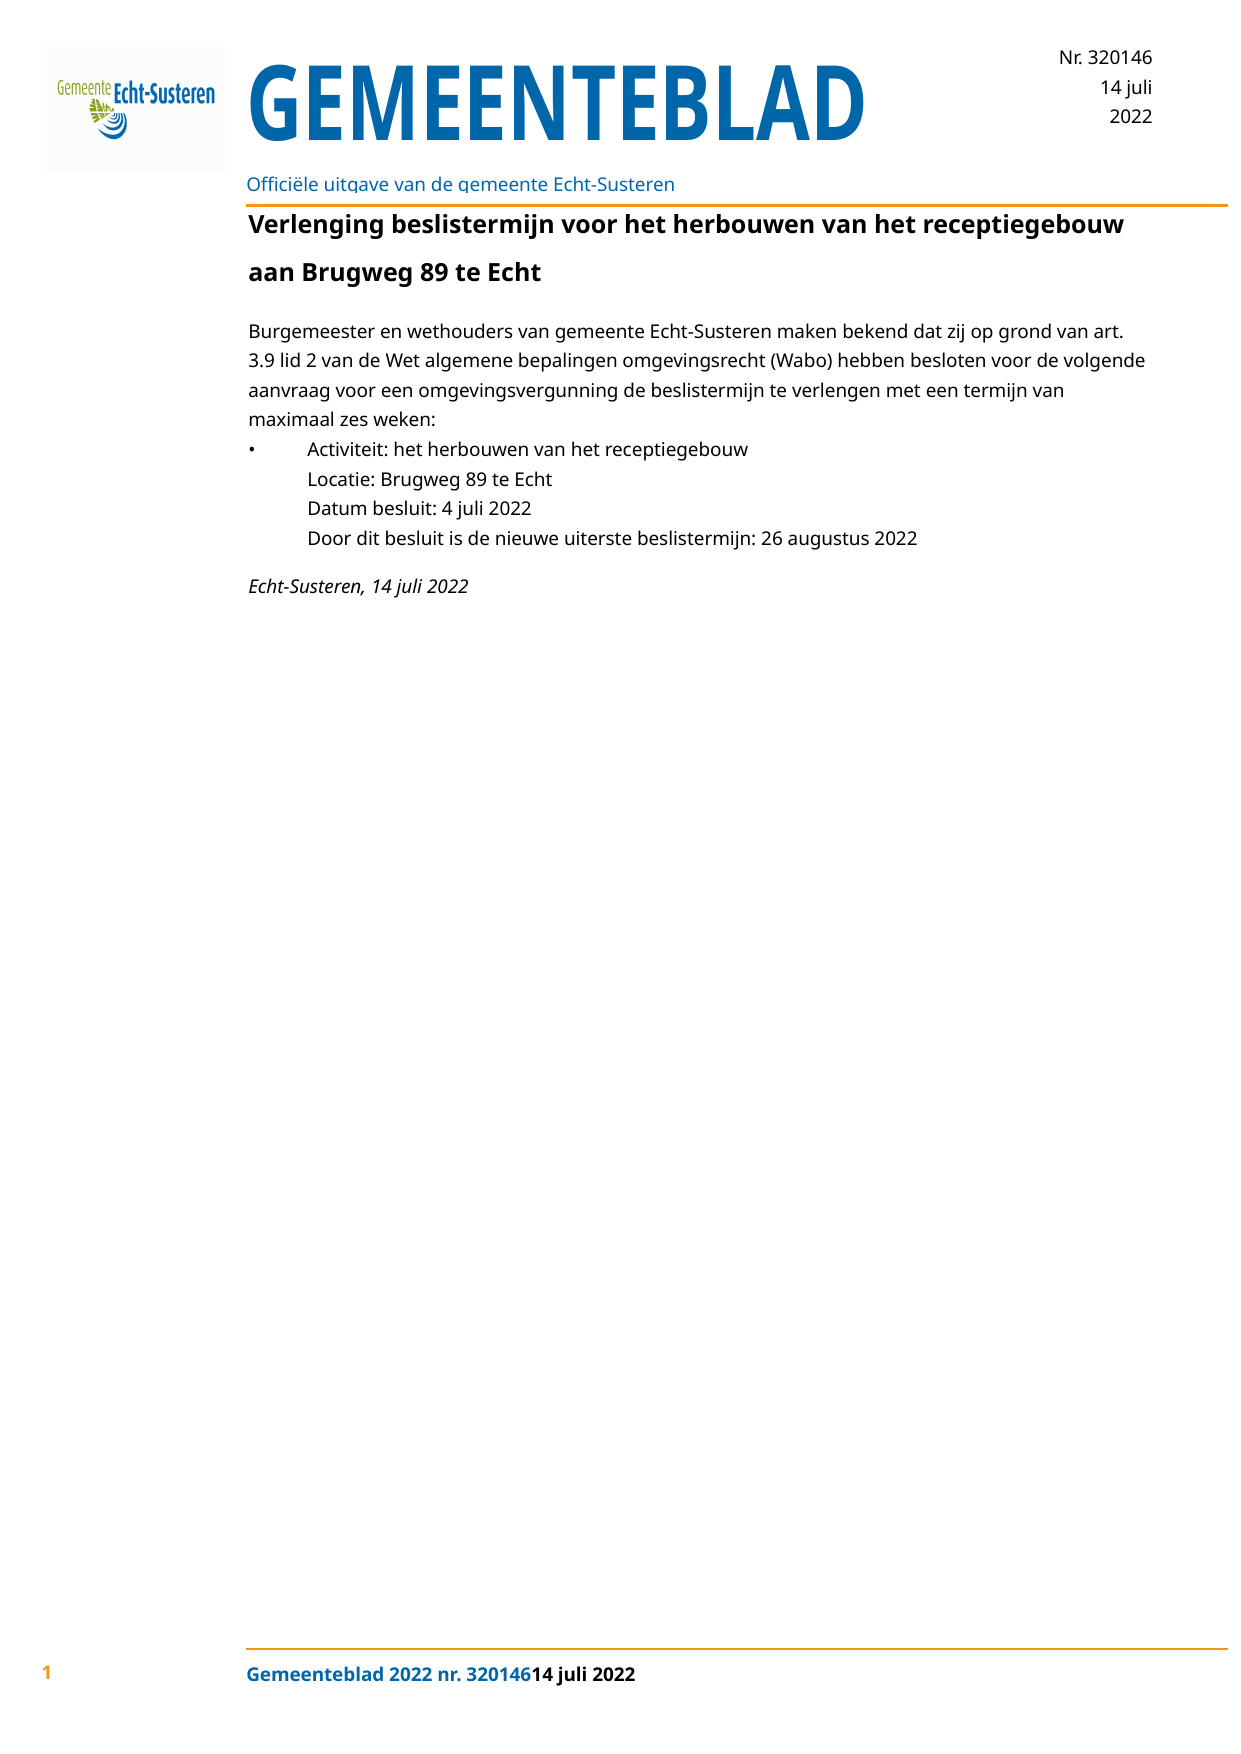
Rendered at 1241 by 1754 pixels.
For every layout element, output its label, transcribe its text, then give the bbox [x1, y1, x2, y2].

list Locatie: Brugweg 89 te Echt [248, 466, 1152, 492]
text Echt-Susteren, 14 juli 2022 [248, 573, 1152, 598]
list Door dit besluit is de nieuwe uiterste beslistermijn: 26 augustus 2022 [248, 525, 1152, 551]
picture [41, 47, 231, 172]
list Datum besluit: 4 juli 2022 [248, 495, 1152, 521]
text Burgemeester en wethouders van gemeente Echt-Susteren maken bekend dat zij op grond van art. 3.9 lid 2 van de Wet algemene bepalingen omgevingsrecht (Wabo) hebben besloten voor de volgende aanvraag voor een omgevingsvergunning de beslistermijn te verlengen met een termijn van maximaal zes weken: [248, 318, 1152, 432]
text Verlenging beslistermijn voor het herbouwen van het receptiegebouw aan Brugweg 89 te Echt [248, 207, 1152, 288]
list Activiteit: het herbouwen van het receptiegebouw [248, 436, 1152, 462]
